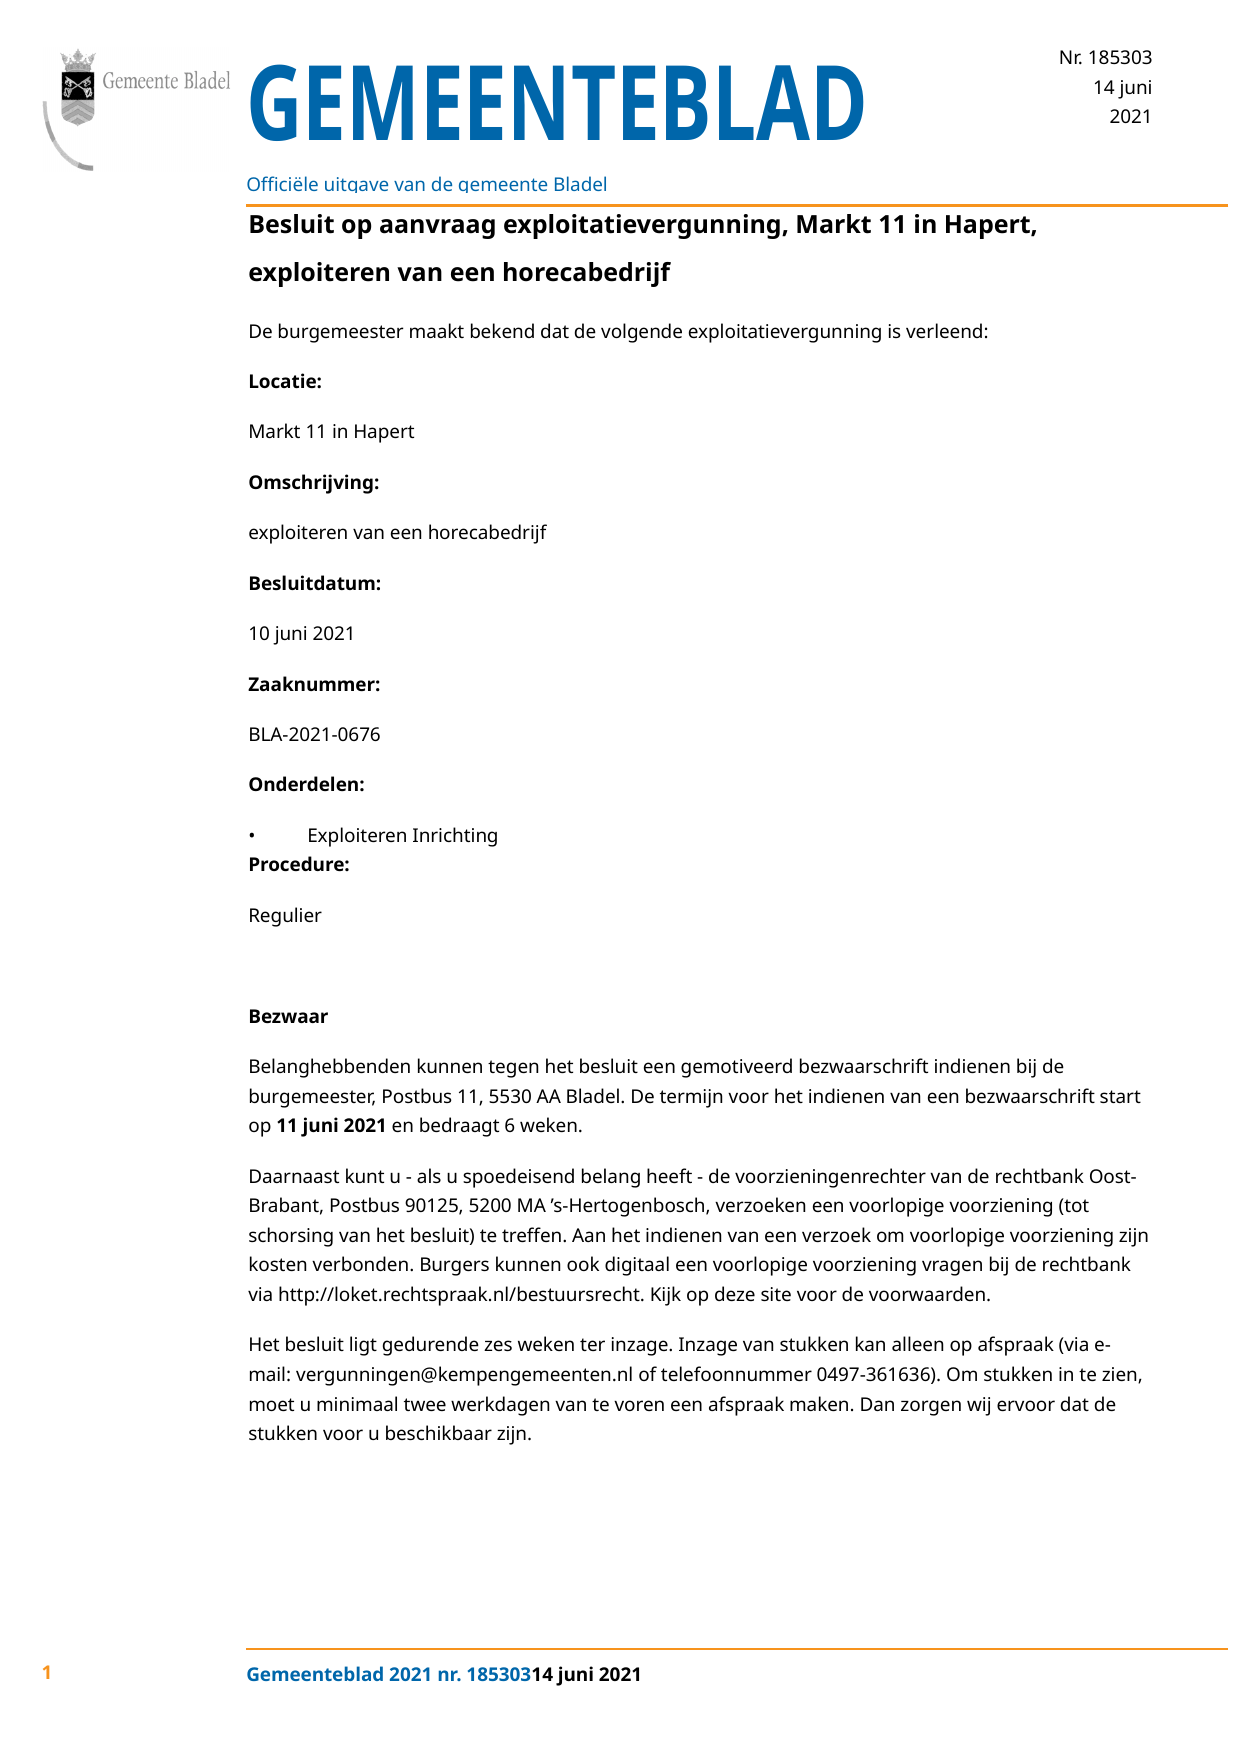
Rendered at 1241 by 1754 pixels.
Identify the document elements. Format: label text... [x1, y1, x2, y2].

text Besluitdatum: [248, 570, 1152, 596]
text Regulier [248, 902, 1152, 928]
text Zaaknummer: [248, 671, 1152, 697]
text De burgemeester maakt bekend dat de volgende exploitatievergunning is verleend: [248, 318, 1152, 344]
text BLA-2021-0676 [248, 721, 1152, 747]
text Het besluit ligt gedurende zes weken ter inzage. Inzage van stukken kan alleen op afspraak (via e-mail: vergunningen@kempengemeenten.nl of telefoonnummer 0497-361636). Om stukken in te zien, moet u minimaal twee werkdagen van te voren een afspraak maken. Dan zorgen wij ervoor dat de stukken voor u beschikbaar zijn. [248, 1332, 1152, 1446]
text Procedure: [248, 852, 1152, 877]
text Daarnaast kunt u - als u spoedeisend belang heeft - de voorzieningenrechter van de rechtbank Oost-Brabant, Postbus 90125, 5200 MA ’s-Hertogenbosch, verzoeken een voorlopige voorziening (tot schorsing van het besluit) te treffen. Aan het indienen van een verzoek om voorlopige voorziening zijn kosten verbonden. Burgers kunnen ook digitaal een voorlopige voorziening vragen bij de rechtbank via http://loket.rechtspraak.nl/bestuursrecht. Kijk op deze site voor de voorwaarden. [248, 1163, 1152, 1307]
text 10 juni 2021 [248, 620, 1152, 646]
text exploiteren van een horecabedrijf [248, 519, 1152, 545]
text Belanghebbenden kunnen tegen het besluit een gemotiveerd bezwaarschrift indienen bij de burgemeester, Postbus 11, 5530 AA Bladel. De termijn voor het indienen van een bezwaarschrift start op 11 juni 2021 en bedraagt 6 weken. [248, 1053, 1152, 1138]
list Exploiteren Inrichting [248, 822, 1152, 848]
text Locatie: [248, 368, 1152, 394]
text Bezwaar [248, 1003, 1152, 1029]
text Markt 11 in Hapert [248, 419, 1152, 444]
text Omschrijving: [248, 469, 1152, 495]
text Besluit op aanvraag exploitatievergunning, Markt 11 in Hapert, exploiteren van een horecabedrijf [248, 207, 1152, 288]
picture [41, 47, 231, 172]
text Onderdelen: [248, 772, 1152, 797]
